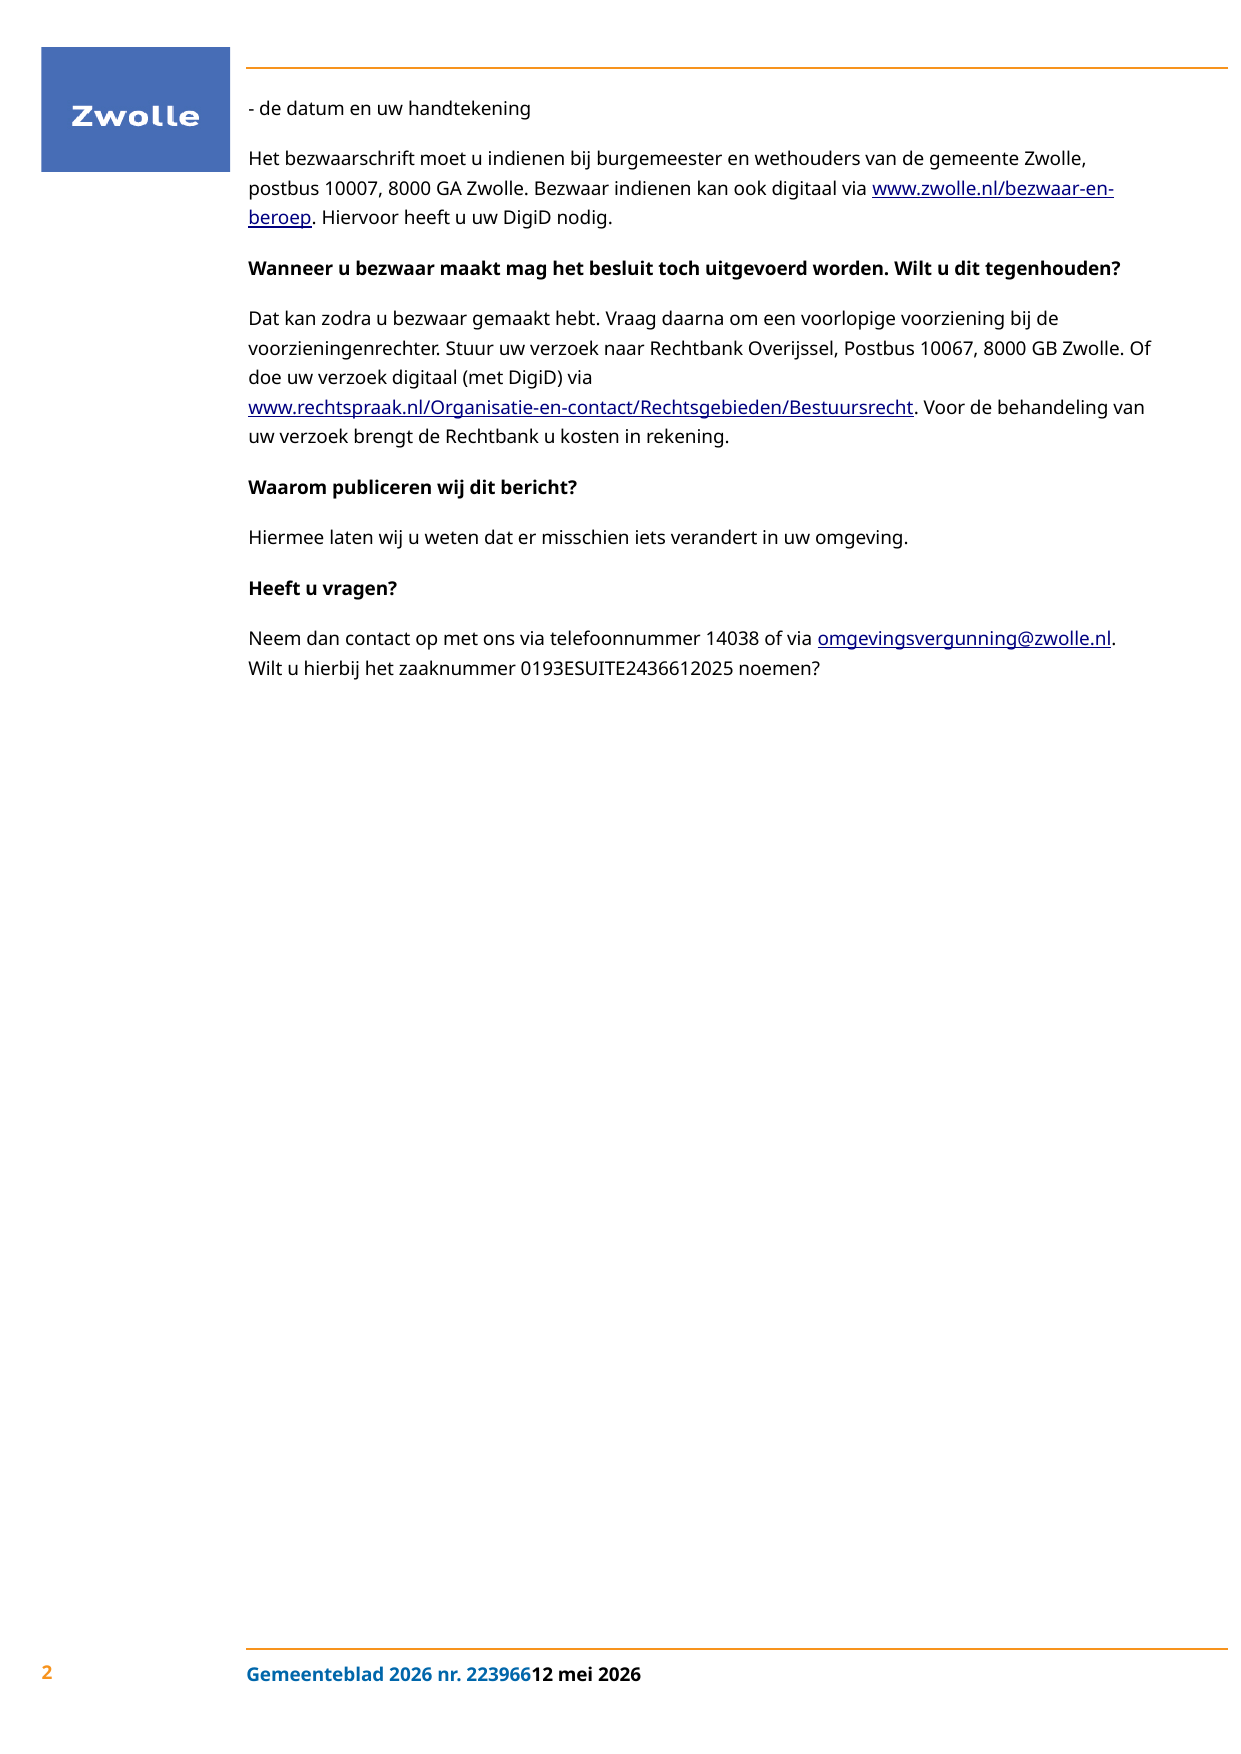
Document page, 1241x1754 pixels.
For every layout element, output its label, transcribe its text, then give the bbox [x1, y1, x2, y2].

text Heeft u vragen? [248, 575, 1152, 601]
text Hiermee laten wij u weten dat er misschien iets verandert in uw omgeving. [248, 524, 1152, 550]
picture [41, 47, 231, 172]
text Neem dan contact op met ons via telefoonnummer 14038 of via omgevingsvergunning@zwolle.nl. Wilt u hierbij het zaaknummer 0193ESUITE2436612025 noemen? [248, 625, 1152, 681]
text Het bezwaarschrift moet u indienen bij burgemeester en wethouders van de gemeente Zwolle, postbus 10007, 8000 GA Zwolle. Bezwaar indienen kan ook digitaal via www.zwolle.nl/bezwaar-en-beroep. Hiervoor heeft u uw DigiD nodig. [248, 145, 1152, 230]
text Dat kan zodra u bezwaar gemaakt hebt. Vraag daarna om een voorlopige voorziening bij de voorzieningenrechter. Stuur uw verzoek naar Rechtbank Overijssel, Postbus 10067, 8000 GB Zwolle. Of doe uw verzoek digitaal (met DigiD) via www.rechtspraak.nl/Organisatie-en-contact/Rechtsgebieden/Bestuursrecht. Voor de behandeling van uw verzoek brengt de Rechtbank u kosten in rekening. [248, 305, 1152, 449]
text Waarom publiceren wij dit bericht? [248, 474, 1152, 500]
text Wanneer u bezwaar maakt mag het besluit toch uitgevoerd worden. Wilt u dit tegenhouden? [248, 255, 1152, 281]
text - de datum en uw handtekening [248, 95, 1152, 121]
